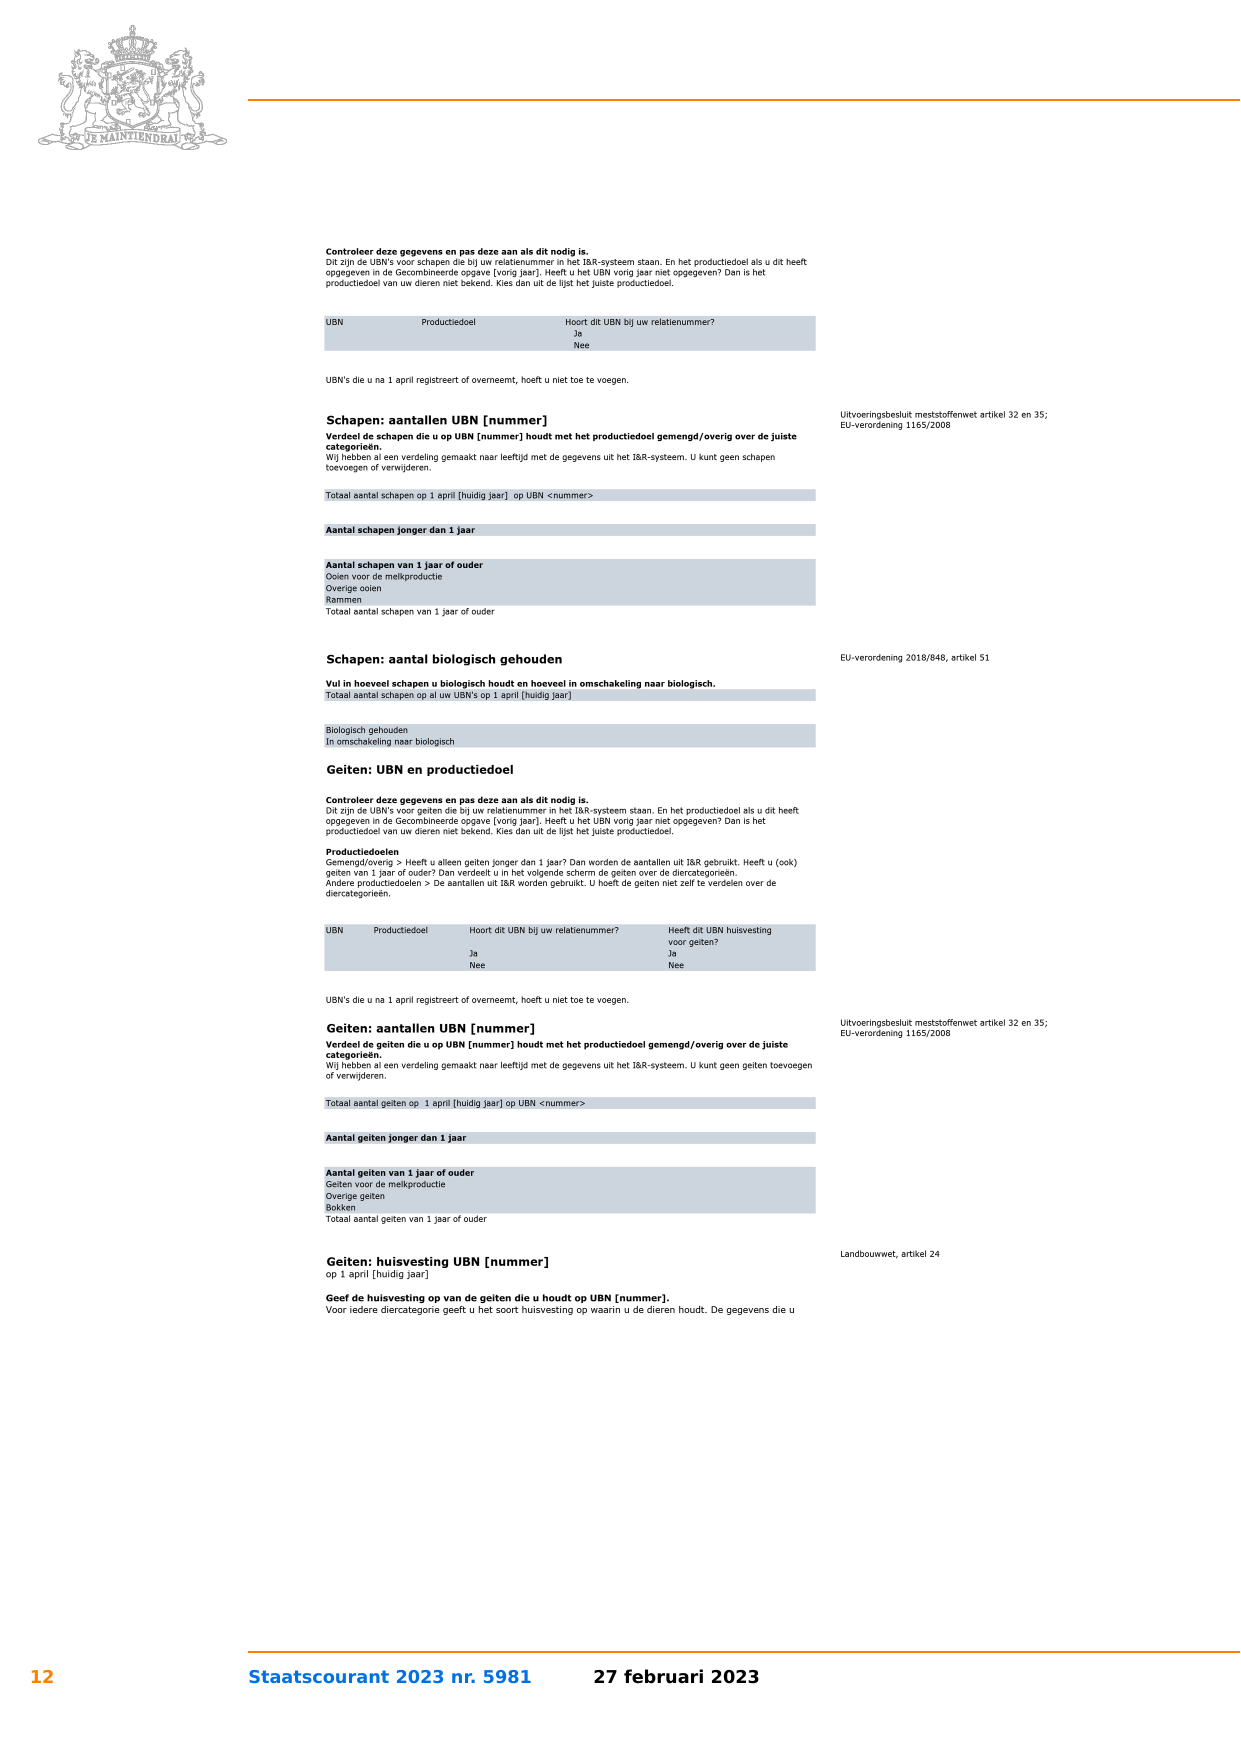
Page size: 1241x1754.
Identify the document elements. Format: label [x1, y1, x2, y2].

picture [38, 25, 227, 150]
picture [248, 151, 1134, 1404]
